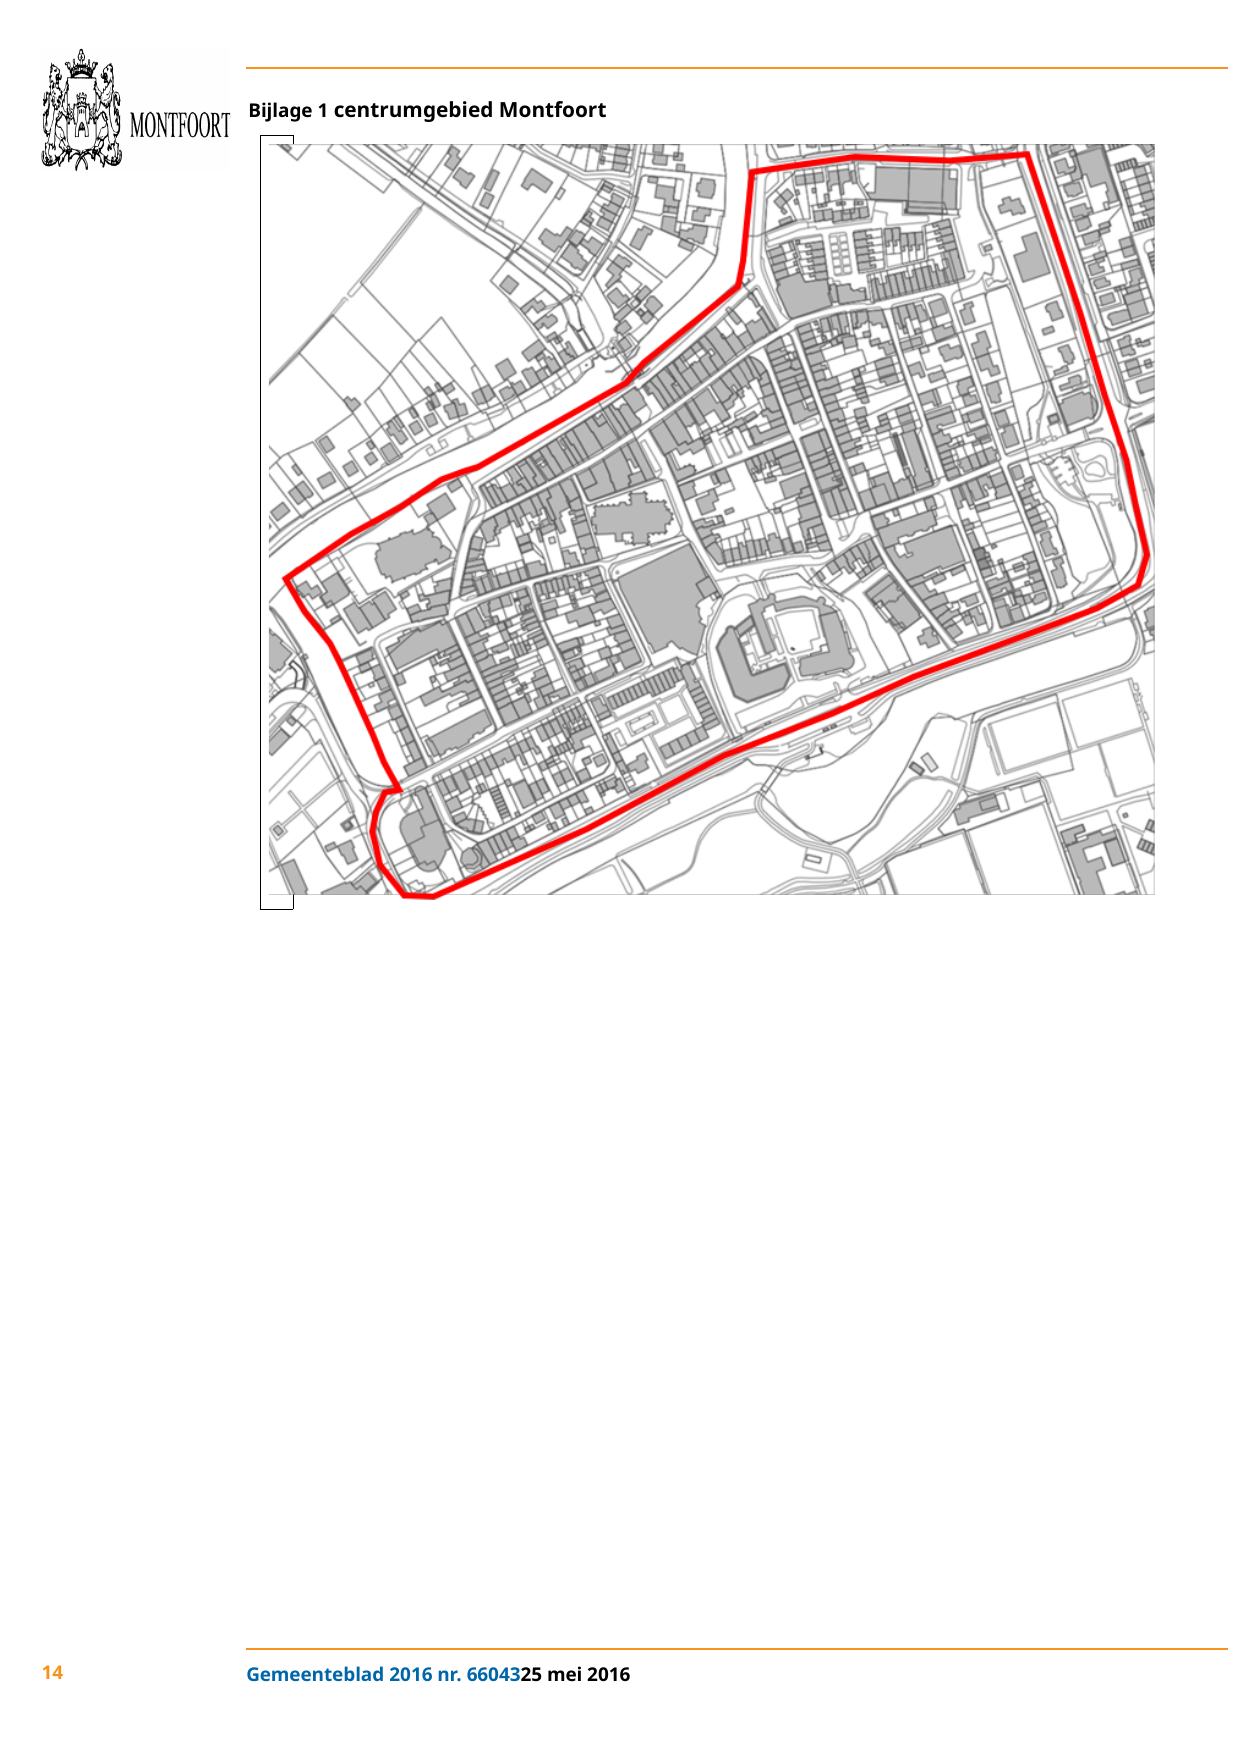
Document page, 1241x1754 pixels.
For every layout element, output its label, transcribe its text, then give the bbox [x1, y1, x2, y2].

text Bijlage 1 centrumgebied Montfoort [248, 95, 1152, 123]
picture [268, 144, 1155, 901]
picture [41, 47, 231, 172]
